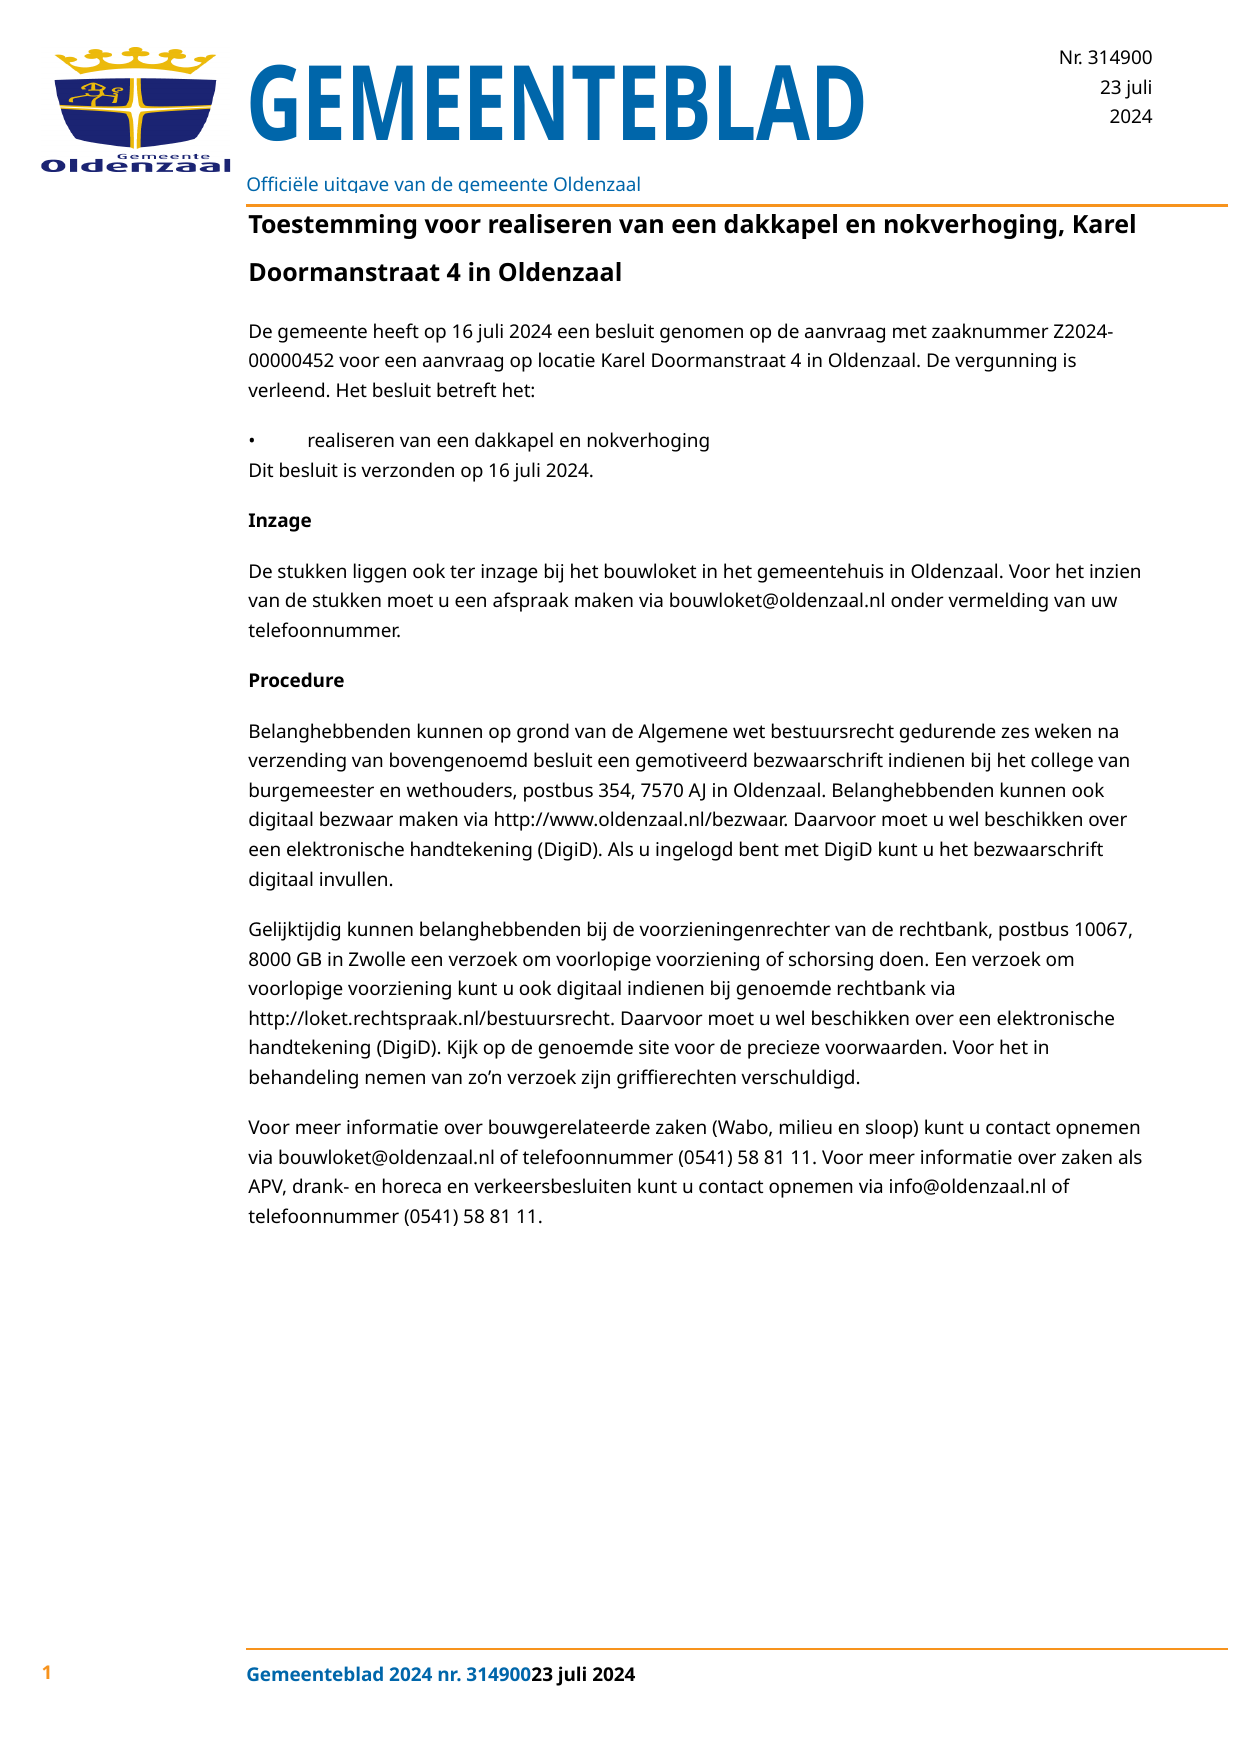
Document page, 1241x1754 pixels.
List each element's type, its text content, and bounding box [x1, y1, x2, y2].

text Voor meer informatie over bouwgerelateerde zaken (Wabo, milieu en sloop) kunt u contact opnemen via bouwloket@oldenzaal.nl of telefoonnummer (0541) 58 81 11. Voor meer informatie over zaken als APV, drank- en horeca en verkeersbesluiten kunt u contact opnemen via info@oldenzaal.nl of telefoonnummer (0541) 58 81 11. [248, 1114, 1152, 1229]
picture [41, 47, 231, 172]
text Gelijktijdig kunnen belanghebbenden bij de voorzieningenrechter van de rechtbank, postbus 10067, 8000 GB in Zwolle een verzoek om voorlopige voorziening of schorsing doen. Een verzoek om voorlopige voorziening kunt u ook digitaal indienen bij genoemde rechtbank via http://loket.rechtspraak.nl/bestuursrecht. Daarvoor moet u wel beschikken over een elektronische handtekening (DigiD). Kijk op de genoemde site voor de precieze voorwaarden. Voor het in behandeling nemen van zo’n verzoek zijn griffierechten verschuldigd. [248, 916, 1152, 1090]
text Inzage [248, 507, 1152, 533]
text De stukken liggen ook ter inzage bij het bouwloket in het gemeentehuis in Oldenzaal. Voor het inzien van de stukken moet u een afspraak maken via bouwloket@oldenzaal.nl onder vermelding van uw telefoonnummer. [248, 558, 1152, 643]
text Toestemming voor realiseren van een dakkapel en nokverhoging, Karel Doormanstraat 4 in Oldenzaal [248, 207, 1152, 288]
text Belanghebbenden kunnen op grond van de Algemene wet bestuursrecht gedurende zes weken na verzending van bovengenoemd besluit een gemotiveerd bezwaarschrift indienen bij het college van burgemeester en wethouders, postbus 354, 7570 AJ in Oldenzaal. Belanghebbenden kunnen ook digitaal bezwaar maken via http://www.oldenzaal.nl/bezwaar. Daarvoor moet u wel beschikken over een elektronische handtekening (DigiD). Als u ingelogd bent met DigiD kunt u het bezwaarschrift digitaal invullen. [248, 718, 1152, 892]
text Procedure [248, 667, 1152, 693]
list realiseren van een dakkapel en nokverhoging [248, 427, 1152, 453]
text Dit besluit is verzonden op 16 juli 2024. [248, 457, 1152, 483]
text De gemeente heeft op 16 juli 2024 een besluit genomen op de aanvraag met zaaknummer Z2024-00000452 voor een aanvraag op locatie Karel Doormanstraat 4 in Oldenzaal. De vergunning is verleend. Het besluit betreft het: [248, 318, 1152, 403]
